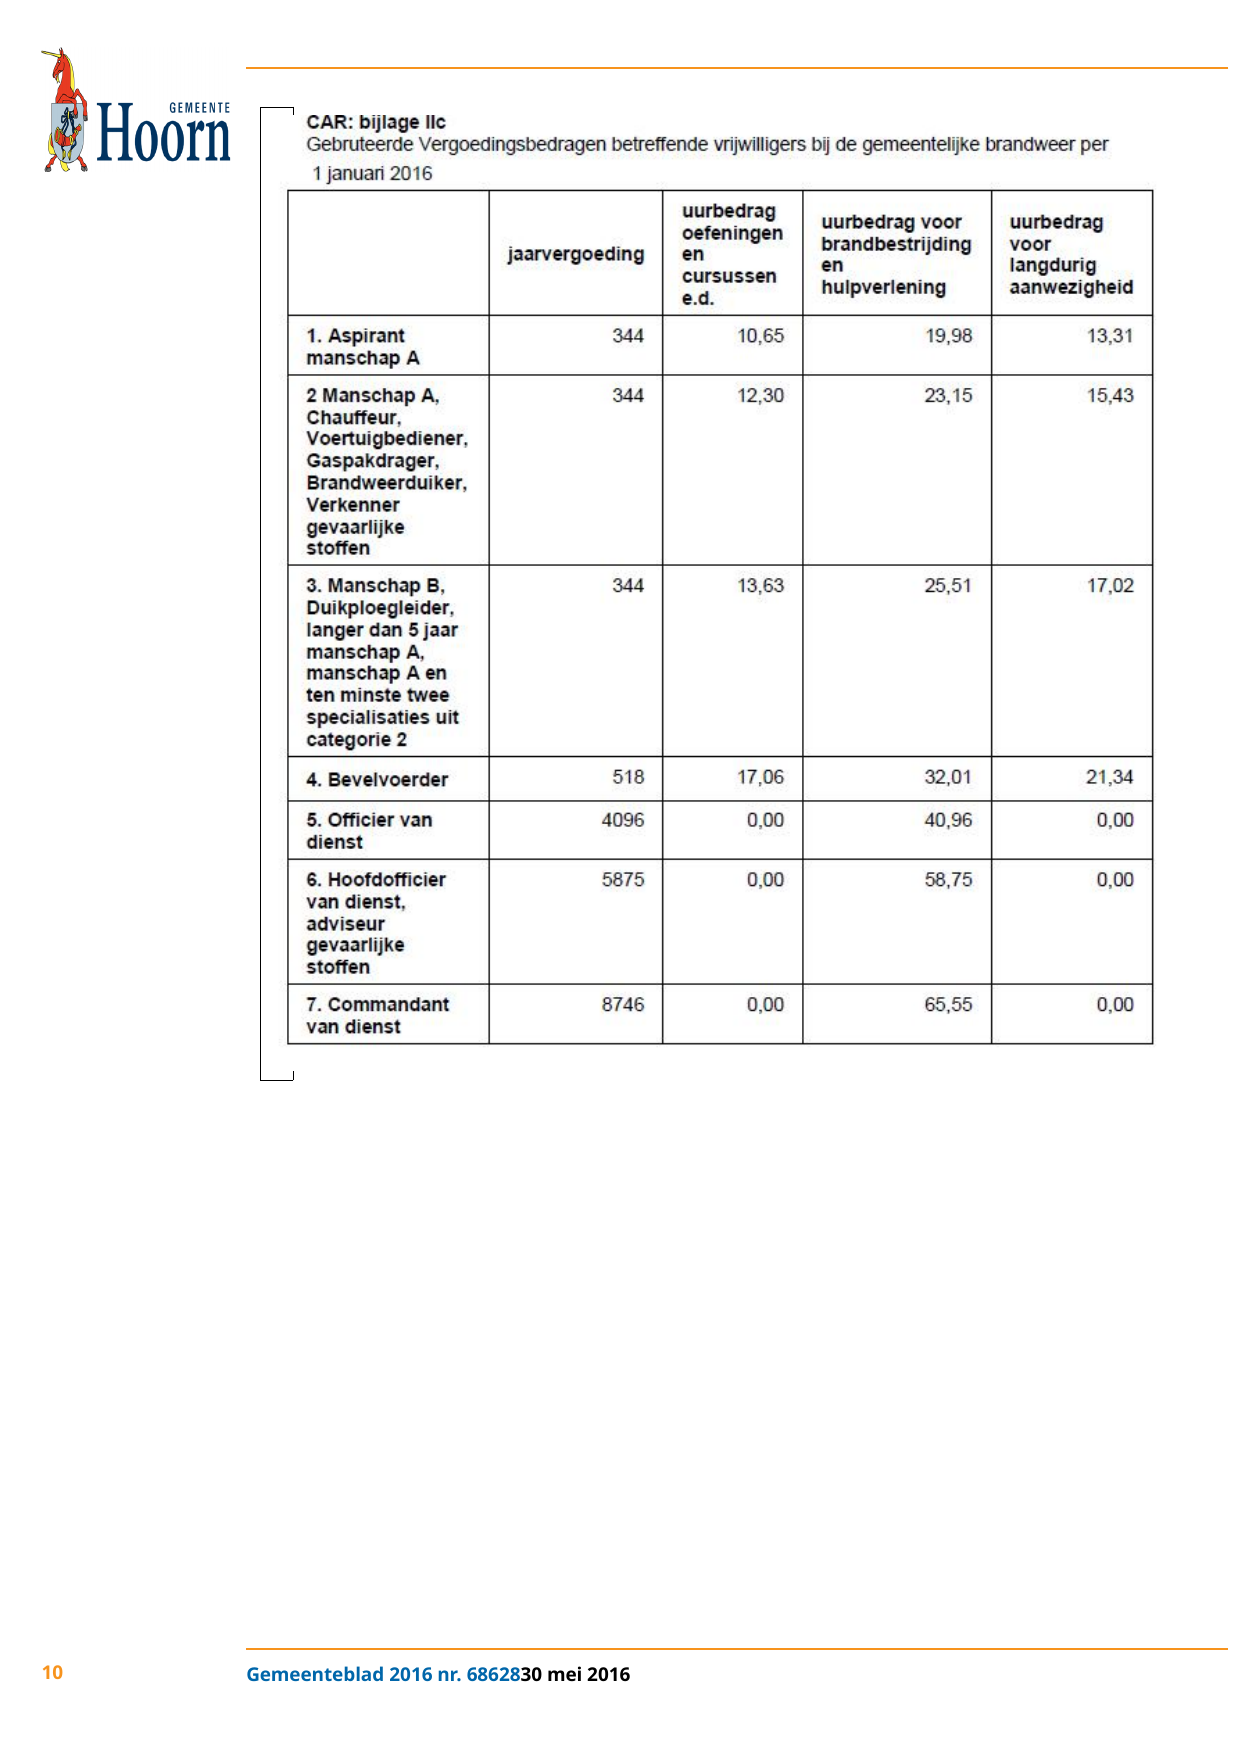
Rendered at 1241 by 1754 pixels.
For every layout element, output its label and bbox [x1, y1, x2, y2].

picture [268, 115, 1173, 1071]
picture [41, 47, 231, 172]
